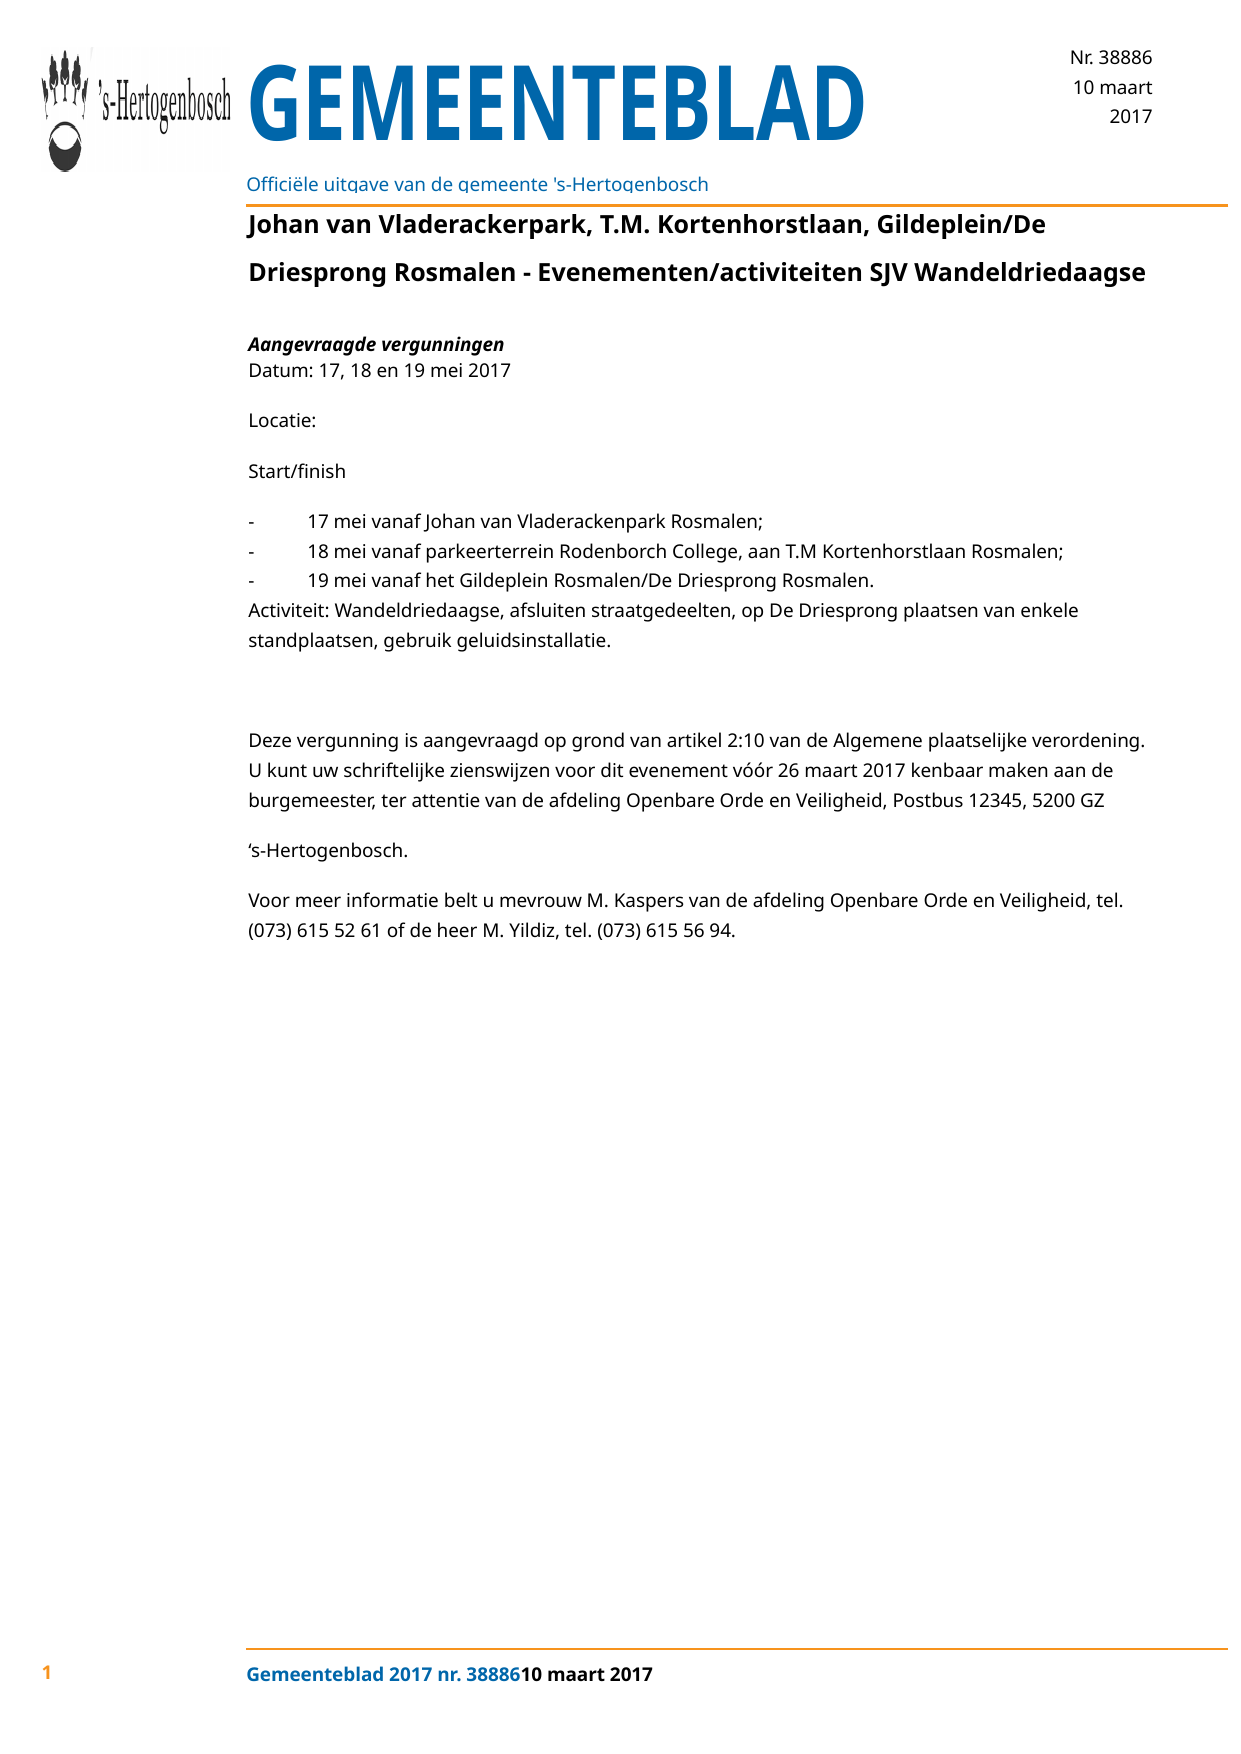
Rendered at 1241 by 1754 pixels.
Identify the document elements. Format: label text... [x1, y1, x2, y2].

list 18 mei vanaf parkeerterrein Rodenborch College, aan T.M Kortenhorstlaan Rosmalen; [248, 538, 1152, 564]
text Aangevraagde vergunningen [248, 331, 1152, 357]
text ‘s-Hertogenbosch. [248, 837, 1152, 863]
list 17 mei vanaf Johan van Vladerackenpark Rosmalen; [248, 508, 1152, 534]
text Start/finish [248, 458, 1152, 484]
text Deze vergunning is aangevraagd op grond van artikel 2:10 van de Algemene plaatselijke verordening. U kunt uw schriftelijke zienswijzen voor dit evenement vóór 26 maart 2017 kenbaar maken aan de burgemeester, ter attentie van de afdeling Openbare Orde en Veiligheid, Postbus 12345, 5200 GZ [248, 728, 1152, 812]
text Locatie: [248, 408, 1152, 433]
list 19 mei vanaf het Gildeplein Rosmalen/De Driesprong Rosmalen. [248, 568, 1152, 593]
picture [41, 47, 231, 172]
text Datum: 17, 18 en 19 mei 2017 [248, 357, 1152, 383]
text Activiteit: Wandeldriedaagse, afsluiten straatgedeelten, op De Driesprong plaatsen van enkele standplaatsen, gebruik geluidsinstallatie. [248, 597, 1152, 652]
text Voor meer informatie belt u mevrouw M. Kaspers van de afdeling Openbare Orde en Veiligheid, tel. (073) 615 52 61 of de heer M. Yildiz, tel. (073) 615 56 94. [248, 888, 1152, 943]
text Johan van Vladerackerpark, T.M. Kortenhorstlaan, Gildeplein/De Driesprong Rosmalen - Evenementen/activiteiten SJV Wandeldriedaagse [248, 207, 1152, 288]
